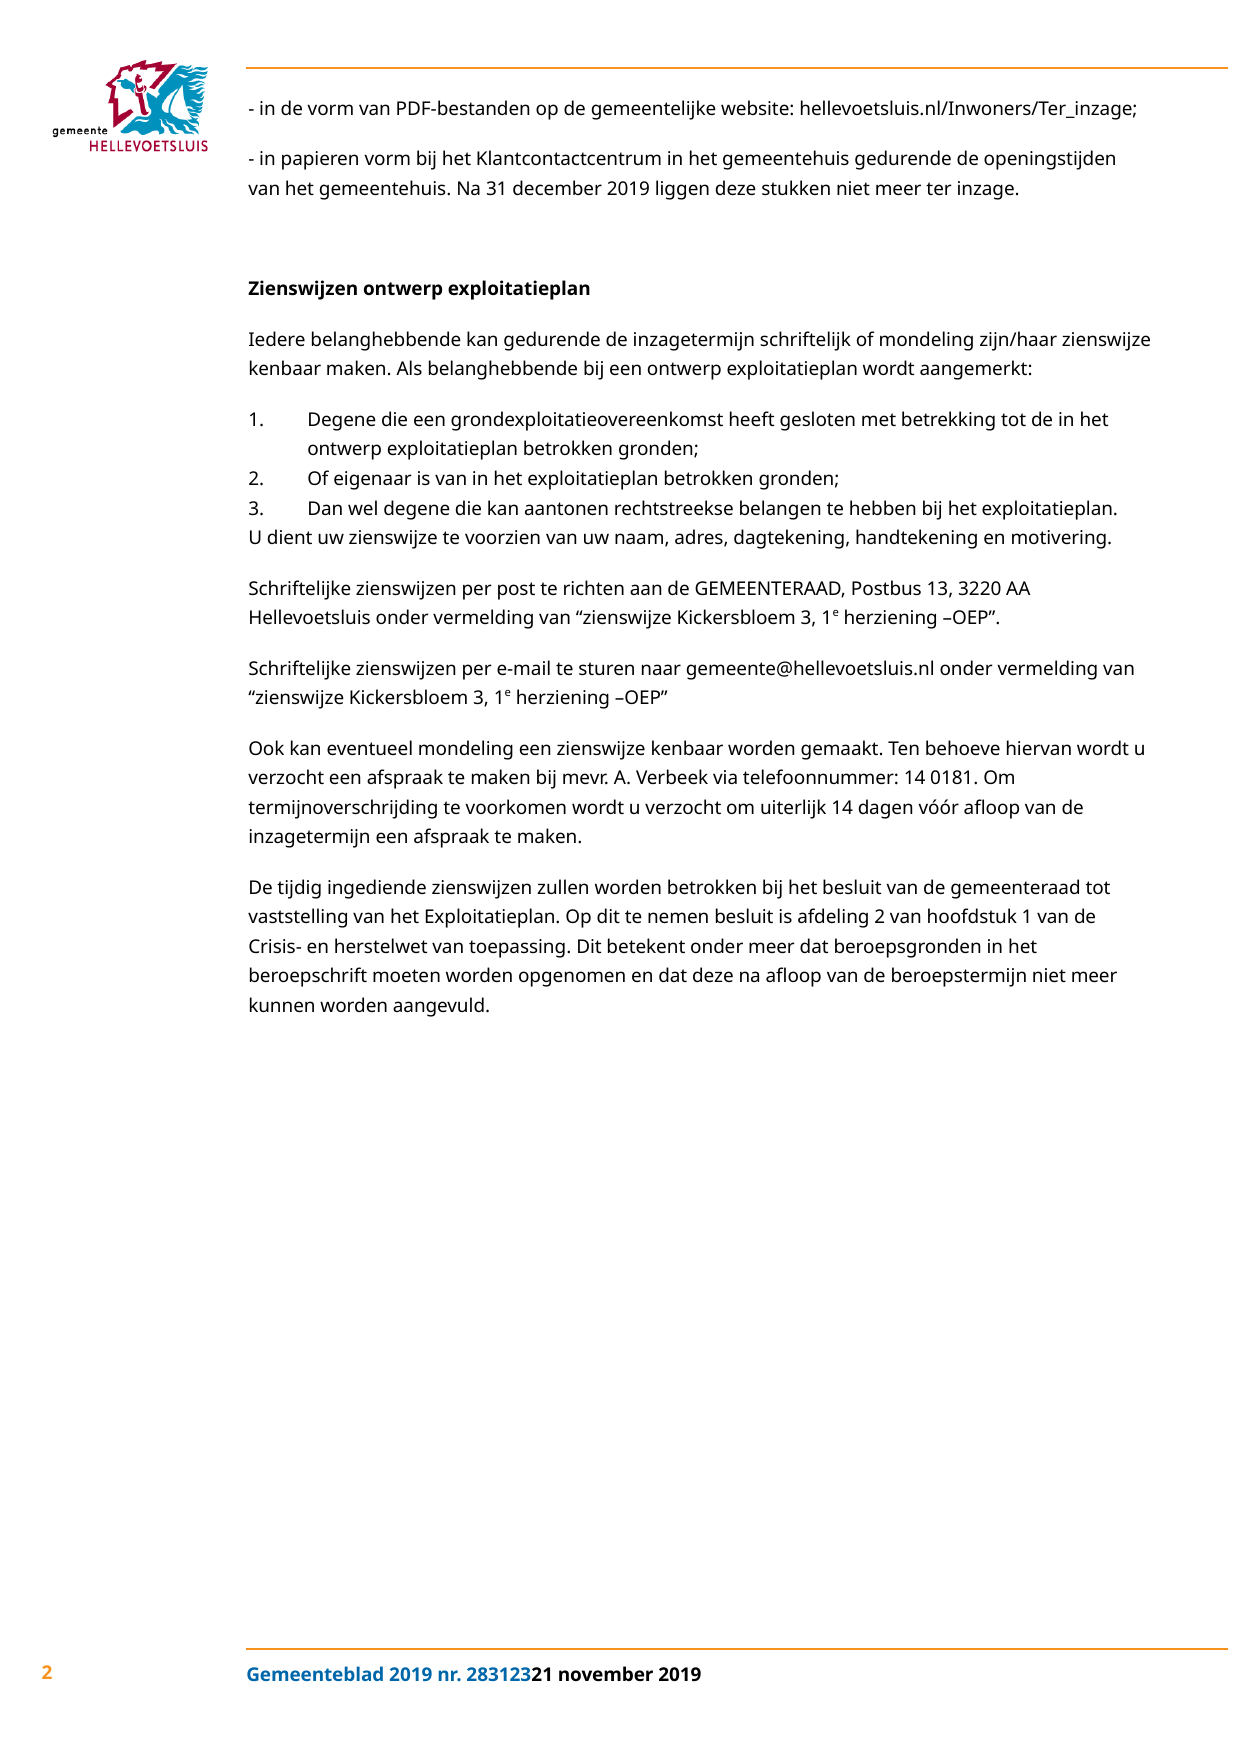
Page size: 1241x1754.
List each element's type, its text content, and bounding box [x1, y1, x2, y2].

text Ook kan eventueel mondeling een zienswijze kenbaar worden gemaakt. Ten behoeve hiervan wordt u verzocht een afspraak te maken bij mevr. A. Verbeek via telefoonnummer: 14 0181. Om termijnoverschrijding te voorkomen wordt u verzocht om uiterlijk 14 dagen vóór afloop van de inzagetermijn een afspraak te maken. [248, 735, 1152, 849]
picture [41, 47, 231, 172]
text Zienswijzen ontwerp exploitatieplan [248, 276, 1152, 301]
text De tijdig ingediende zienswijzen zullen worden betrokken bij het besluit van de gemeenteraad tot vaststelling van het Exploitatieplan. Op dit te nemen besluit is afdeling 2 van hoofdstuk 1 van de Crisis- en herstelwet van toepassing. Dit betekent onder meer dat beroepsgronden in het beroepschrift moeten worden opgenomen en dat deze na afloop van de beroepstermijn niet meer kunnen worden aangevuld. [248, 874, 1152, 1018]
text Iedere belanghebbende kan gedurende de inzagetermijn schriftelijk of mondeling zijn/haar zienswijze kenbaar maken. Als belanghebbende bij een ontwerp exploitatieplan wordt aangemerkt: [248, 326, 1152, 381]
text - in papieren vorm bij het Klantcontactcentrum in het gemeentehuis gedurende de openingstijden van het gemeentehuis. Na 31 december 2019 liggen deze stukken niet meer ter inzage. [248, 145, 1152, 201]
text Schriftelijke zienswijzen per e-mail te sturen naar gemeente@hellevoetsluis.nl onder vermelding van “zienswijze Kickersbloem 3, 1e herziening –OEP” [248, 655, 1152, 710]
list Degene die een grondexploitatieovereenkomst heeft gesloten met betrekking tot de in het ontwerp exploitatieplan betrokken gronden; [248, 406, 1152, 461]
list Of eigenaar is van in het exploitatieplan betrokken gronden; [248, 465, 1152, 491]
text U dient uw zienswijze te voorzien van uw naam, adres, dagtekening, handtekening en motivering. [248, 524, 1152, 550]
text - in de vorm van PDF-bestanden op de gemeentelijke website: hellevoetsluis.nl/Inwoners/Ter_inzage; [248, 95, 1152, 121]
list Dan wel degene die kan aantonen rechtstreekse belangen te hebben bij het exploitatieplan. [248, 495, 1152, 521]
text Schriftelijke zienswijzen per post te richten aan de GEMEENTERAAD, Postbus 13, 3220 AA Hellevoetsluis onder vermelding van “zienswijze Kickersbloem 3, 1e herziening –OEP”. [248, 575, 1152, 630]
